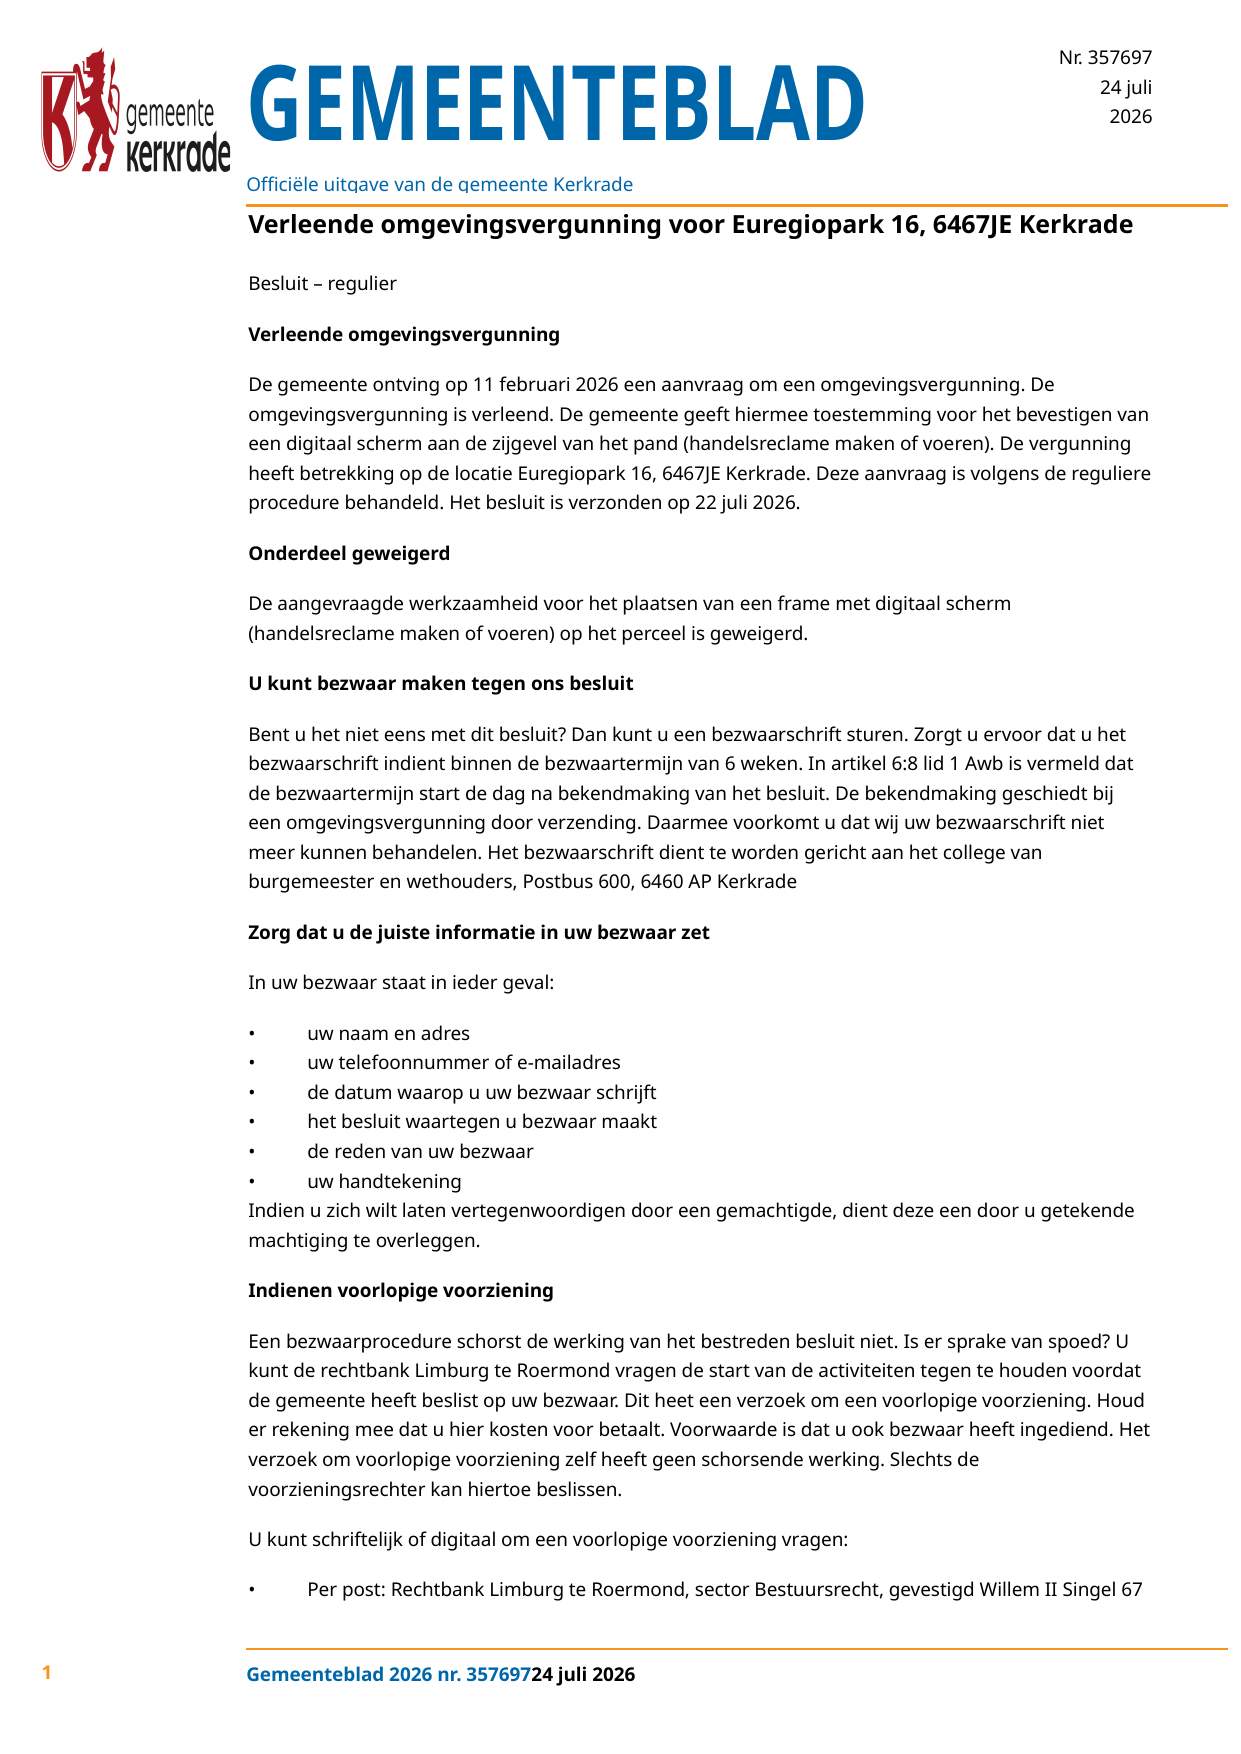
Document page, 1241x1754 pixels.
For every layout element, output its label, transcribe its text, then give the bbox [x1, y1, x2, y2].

list uw handtekening [248, 1168, 1152, 1193]
text In uw bezwaar staat in ieder geval: [248, 969, 1152, 995]
text De aangevraagde werkzaamheid voor het plaatsen van een frame met digitaal scherm (handelsreclame maken of voeren) op het perceel is geweigerd. [248, 590, 1152, 646]
text U kunt bezwaar maken tegen ons besluit [248, 670, 1152, 696]
picture [41, 47, 231, 172]
text Indien u zich wilt laten vertegenwoordigen door een gemachtigde, dient deze een door u getekende machtiging te overleggen. [248, 1197, 1152, 1253]
text Verleende omgevingsvergunning voor Euregiopark 16, 6467JE Kerkrade [248, 207, 1152, 241]
list Per post: Rechtbank Limburg te Roermond, sector Bestuursrecht, gevestigd Willem II Singel 67 [248, 1577, 1152, 1602]
text Zorg dat u de juiste informatie in uw bezwaar zet [248, 919, 1152, 945]
text Bent u het niet eens met dit besluit? Dan kunt u een bezwaarschrift sturen. Zorgt u ervoor dat u het bezwaarschrift indient binnen de bezwaartermijn van 6 weken. In artikel 6:8 lid 1 Awb is vermeld dat de bezwaartermijn start de dag na bekendmaking van het besluit. De bekendmaking geschiedt bij een omgevingsvergunning door verzending. Daarmee voorkomt u dat wij uw bezwaarschrift niet meer kunnen behandelen. Het bezwaarschrift dient te worden gericht aan het college van burgemeester en wethouders, Postbus 600, 6460 AP Kerkrade [248, 721, 1152, 894]
list uw telefoonnummer of e-mailadres [248, 1049, 1152, 1075]
text Indienen voorlopige voorziening [248, 1277, 1152, 1303]
list de datum waarop u uw bezwaar schrijft [248, 1079, 1152, 1105]
list het besluit waartegen u bezwaar maakt [248, 1109, 1152, 1134]
text Verleende omgevingsvergunning [248, 321, 1152, 346]
text Een bezwaarprocedure schorst de werking van het bestreden besluit niet. Is er sprake van spoed? U kunt de rechtbank Limburg te Roermond vragen de start van de activiteiten tegen te houden voordat de gemeente heeft beslist op uw bezwaar. Dit heet een verzoek om een voorlopige voorziening. Houd er rekening mee dat u hier kosten voor betaalt. Voorwaarde is dat u ook bezwaar heeft ingediend. Het verzoek om voorlopige voorziening zelf heeft geen schorsende werking. Slechts de voorzieningsrechter kan hiertoe beslissen. [248, 1328, 1152, 1501]
text U kunt schriftelijk of digitaal om een voorlopige voorziening vragen: [248, 1526, 1152, 1552]
text De gemeente ontving op 11 februari 2026 een aanvraag om een omgevingsvergunning. De omgevingsvergunning is verleend. De gemeente geeft hiermee toestemming voor het bevestigen van een digitaal scherm aan de zijgevel van het pand (handelsreclame maken of voeren). De vergunning heeft betrekking op de locatie Euregiopark 16, 6467JE Kerkrade. Deze aanvraag is volgens de reguliere procedure behandeld. Het besluit is verzonden op 22 juli 2026. [248, 371, 1152, 515]
text Besluit – regulier [248, 270, 1152, 296]
list uw naam en adres [248, 1020, 1152, 1046]
list de reden van uw bezwaar [248, 1138, 1152, 1164]
text Onderdeel geweigerd [248, 540, 1152, 566]
